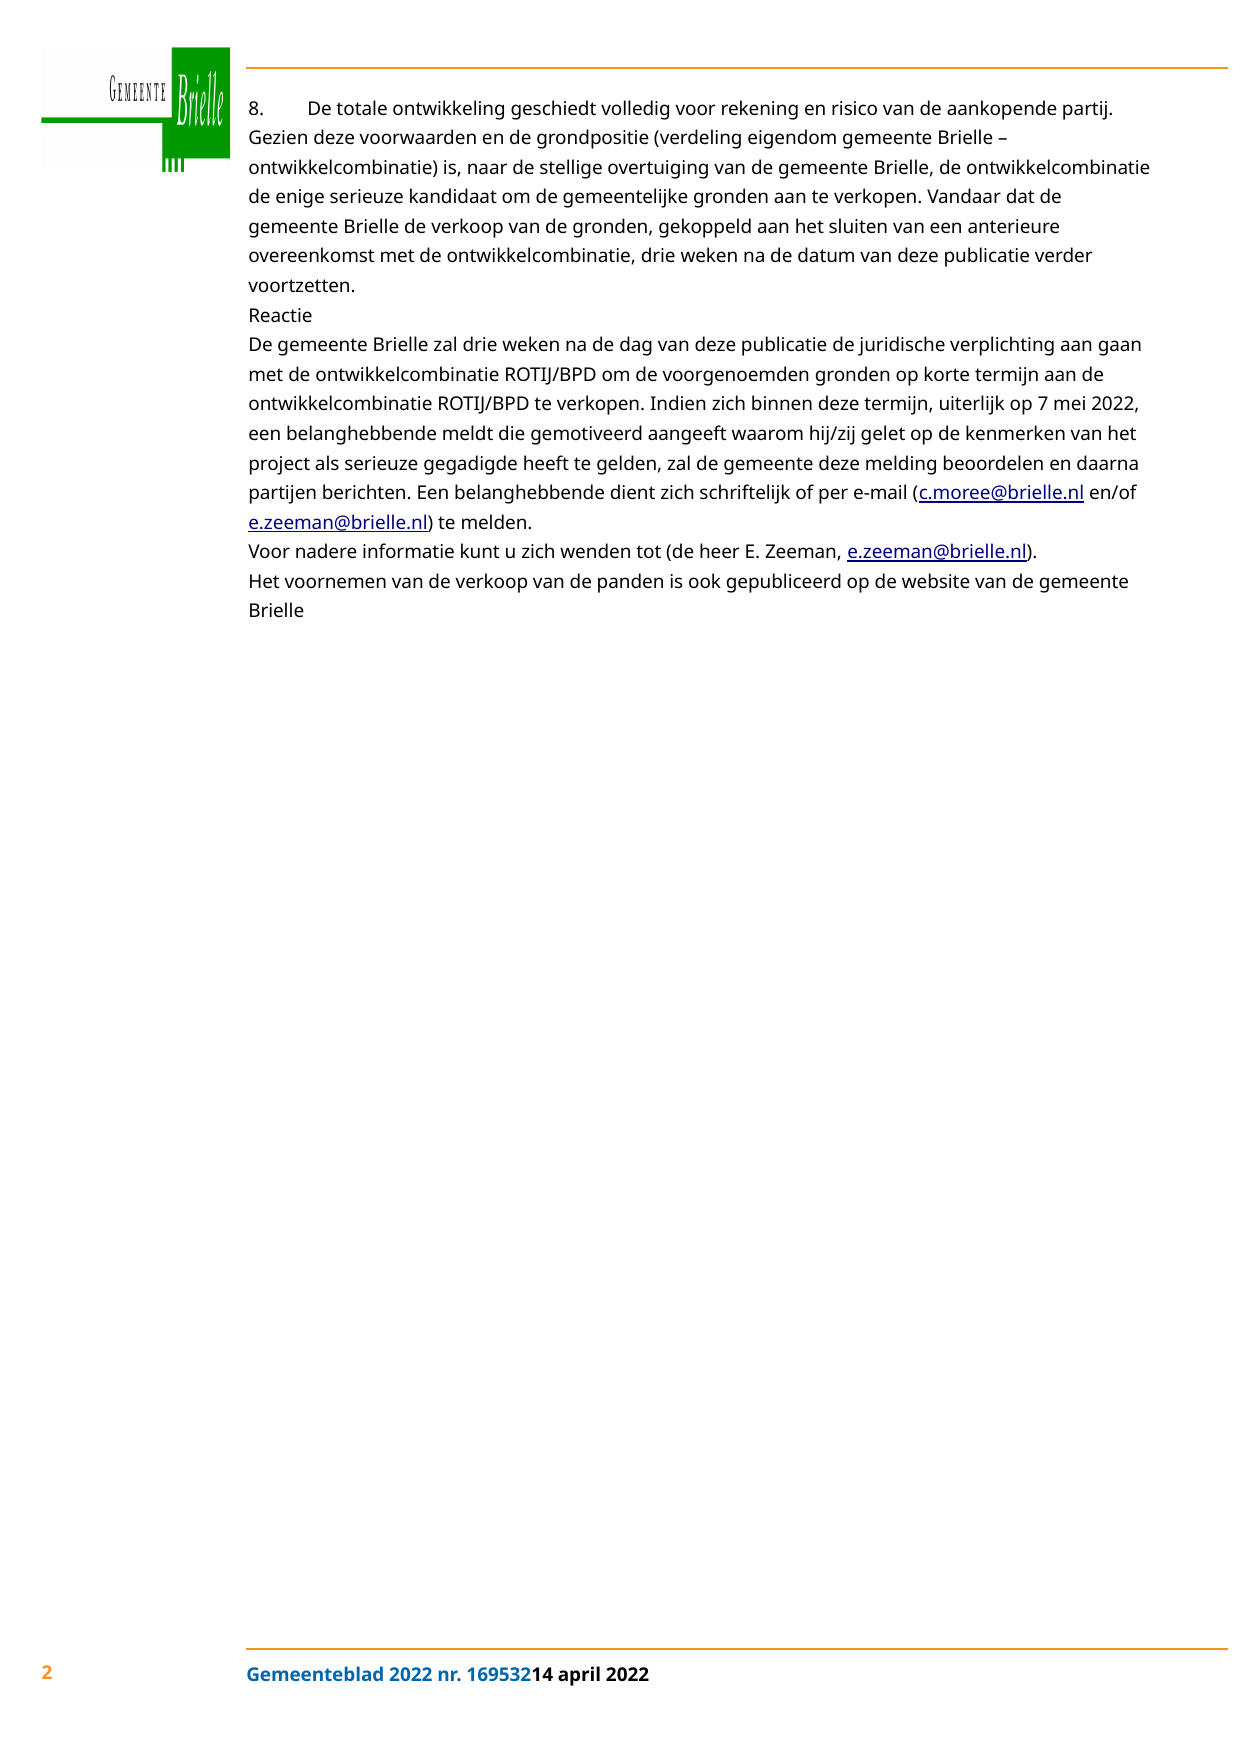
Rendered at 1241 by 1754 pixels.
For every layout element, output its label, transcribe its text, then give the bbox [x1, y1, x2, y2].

list De totale ontwikkeling geschiedt volledig voor rekening en risico van de aankopende partij. [248, 95, 1152, 121]
text De gemeente Brielle zal drie weken na de dag van deze publicatie de juridische verplichting aan gaan met de ontwikkelcombinatie ROTIJ/BPD om de voorgenoemden gronden op korte termijn aan de ontwikkelcombinatie ROTIJ/BPD te verkopen. Indien zich binnen deze termijn, uiterlijk op 7 mei 2022, een belanghebbende meldt die gemotiveerd aangeeft waarom hij/zij gelet op de kenmerken van het project als serieuze gegadigde heeft te gelden, zal de gemeente deze melding beoordelen en daarna partijen berichten. Een belanghebbende dient zich schriftelijk of per e-mail (c.moree@brielle.nl en/of e.zeeman@brielle.nl) te melden. [248, 331, 1152, 535]
text Gezien deze voorwaarden en de grondpositie (verdeling eigendom gemeente Brielle – ontwikkelcombinatie) is, naar de stellige overtuiging van de gemeente Brielle, de ontwikkelcombinatie de enige serieuze kandidaat om de gemeentelijke gronden aan te verkopen. Vandaar dat de gemeente Brielle de verkoop van de gronden, gekoppeld aan het sluiten van een anterieure overeenkomst met de ontwikkelcombinatie, drie weken na de datum van deze publicatie verder voortzetten. [248, 124, 1152, 298]
text Reactie [248, 302, 1152, 328]
text Het voornemen van de verkoop van de panden is ook gepubliceerd op de website van de gemeente Brielle [248, 568, 1152, 623]
picture [41, 47, 231, 172]
text Voor nadere informatie kunt u zich wenden tot (de heer E. Zeeman, e.zeeman@brielle.nl). [248, 538, 1152, 564]
